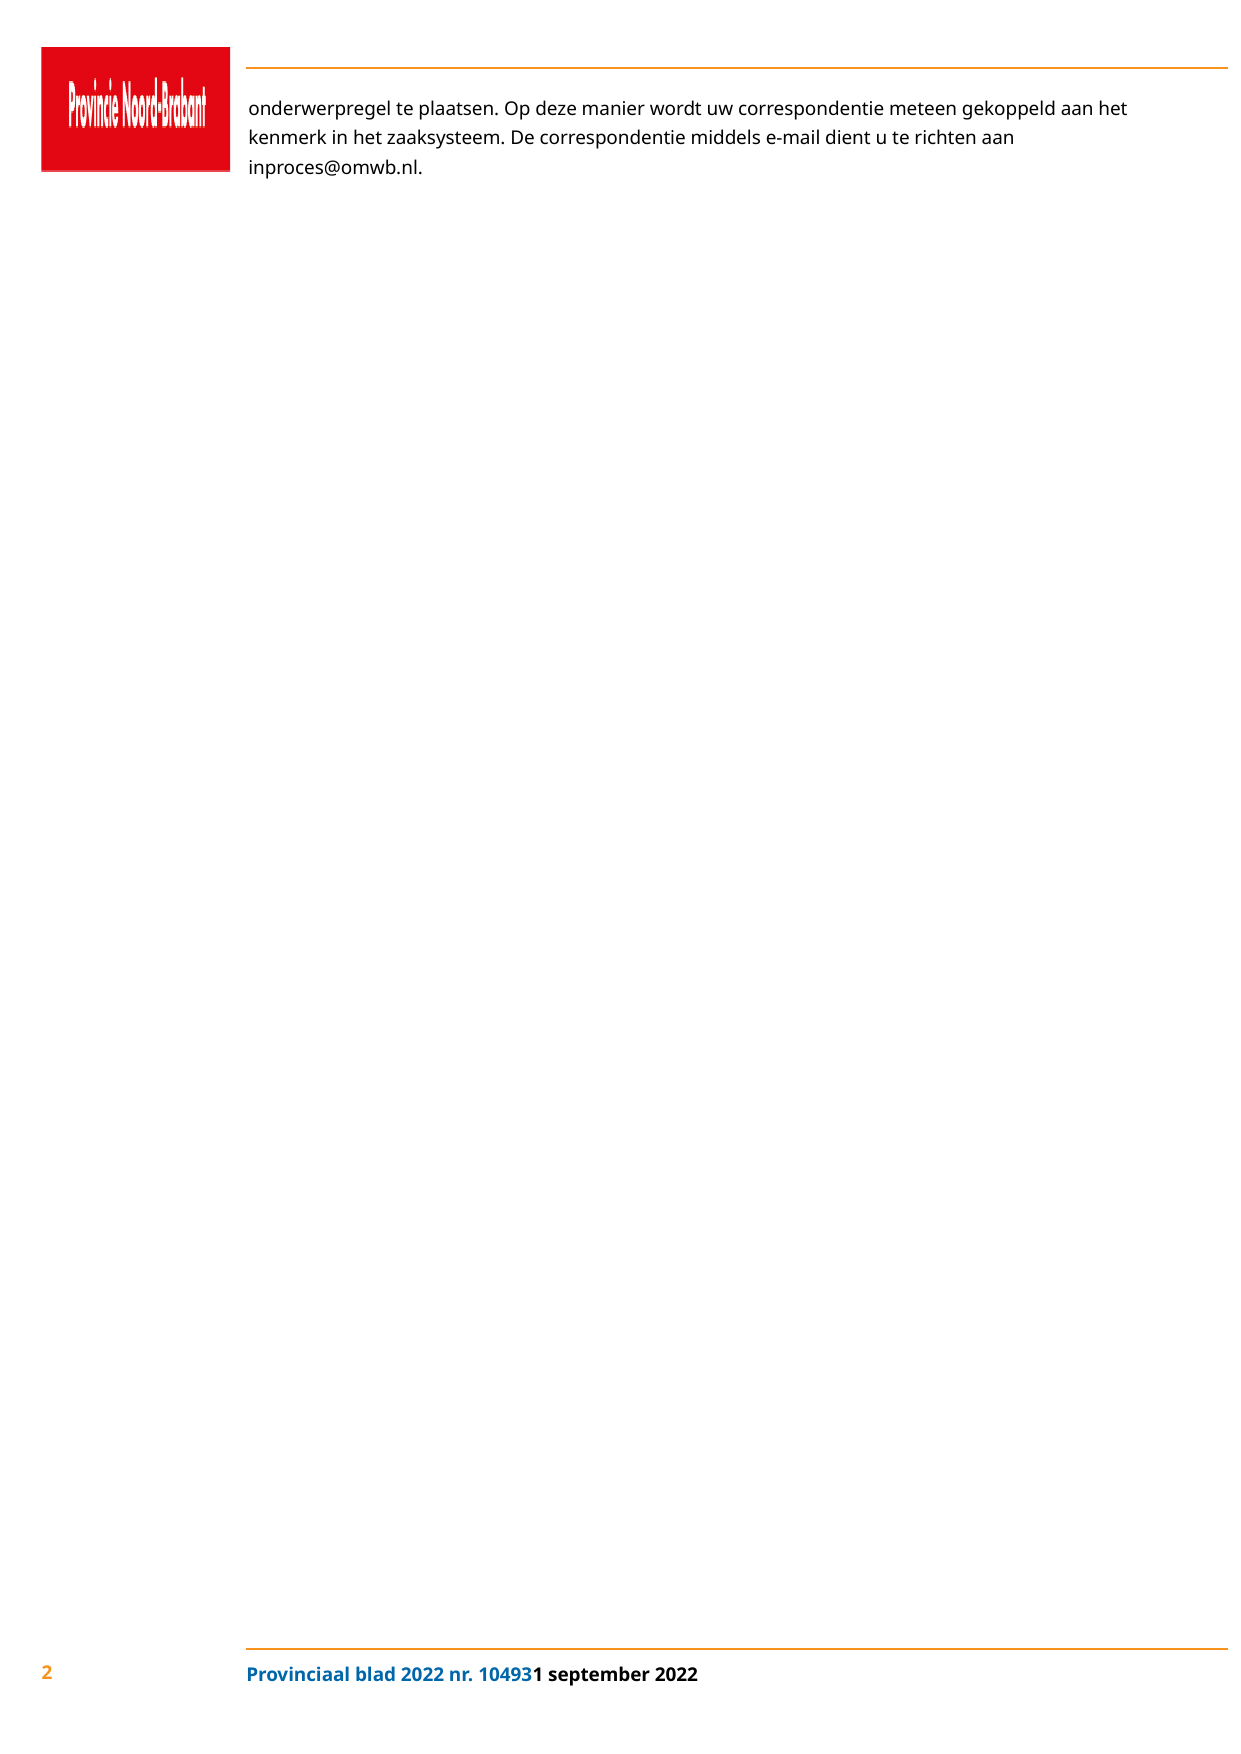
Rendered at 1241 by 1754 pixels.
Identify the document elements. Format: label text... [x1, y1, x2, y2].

picture [41, 47, 231, 172]
text onderwerpregel te plaatsen. Op deze manier wordt uw correspondentie meteen gekoppeld aan het kenmerk in het zaaksysteem. De correspondentie middels e-mail dient u te richten aan inproces@omwb.nl. [248, 95, 1152, 180]
